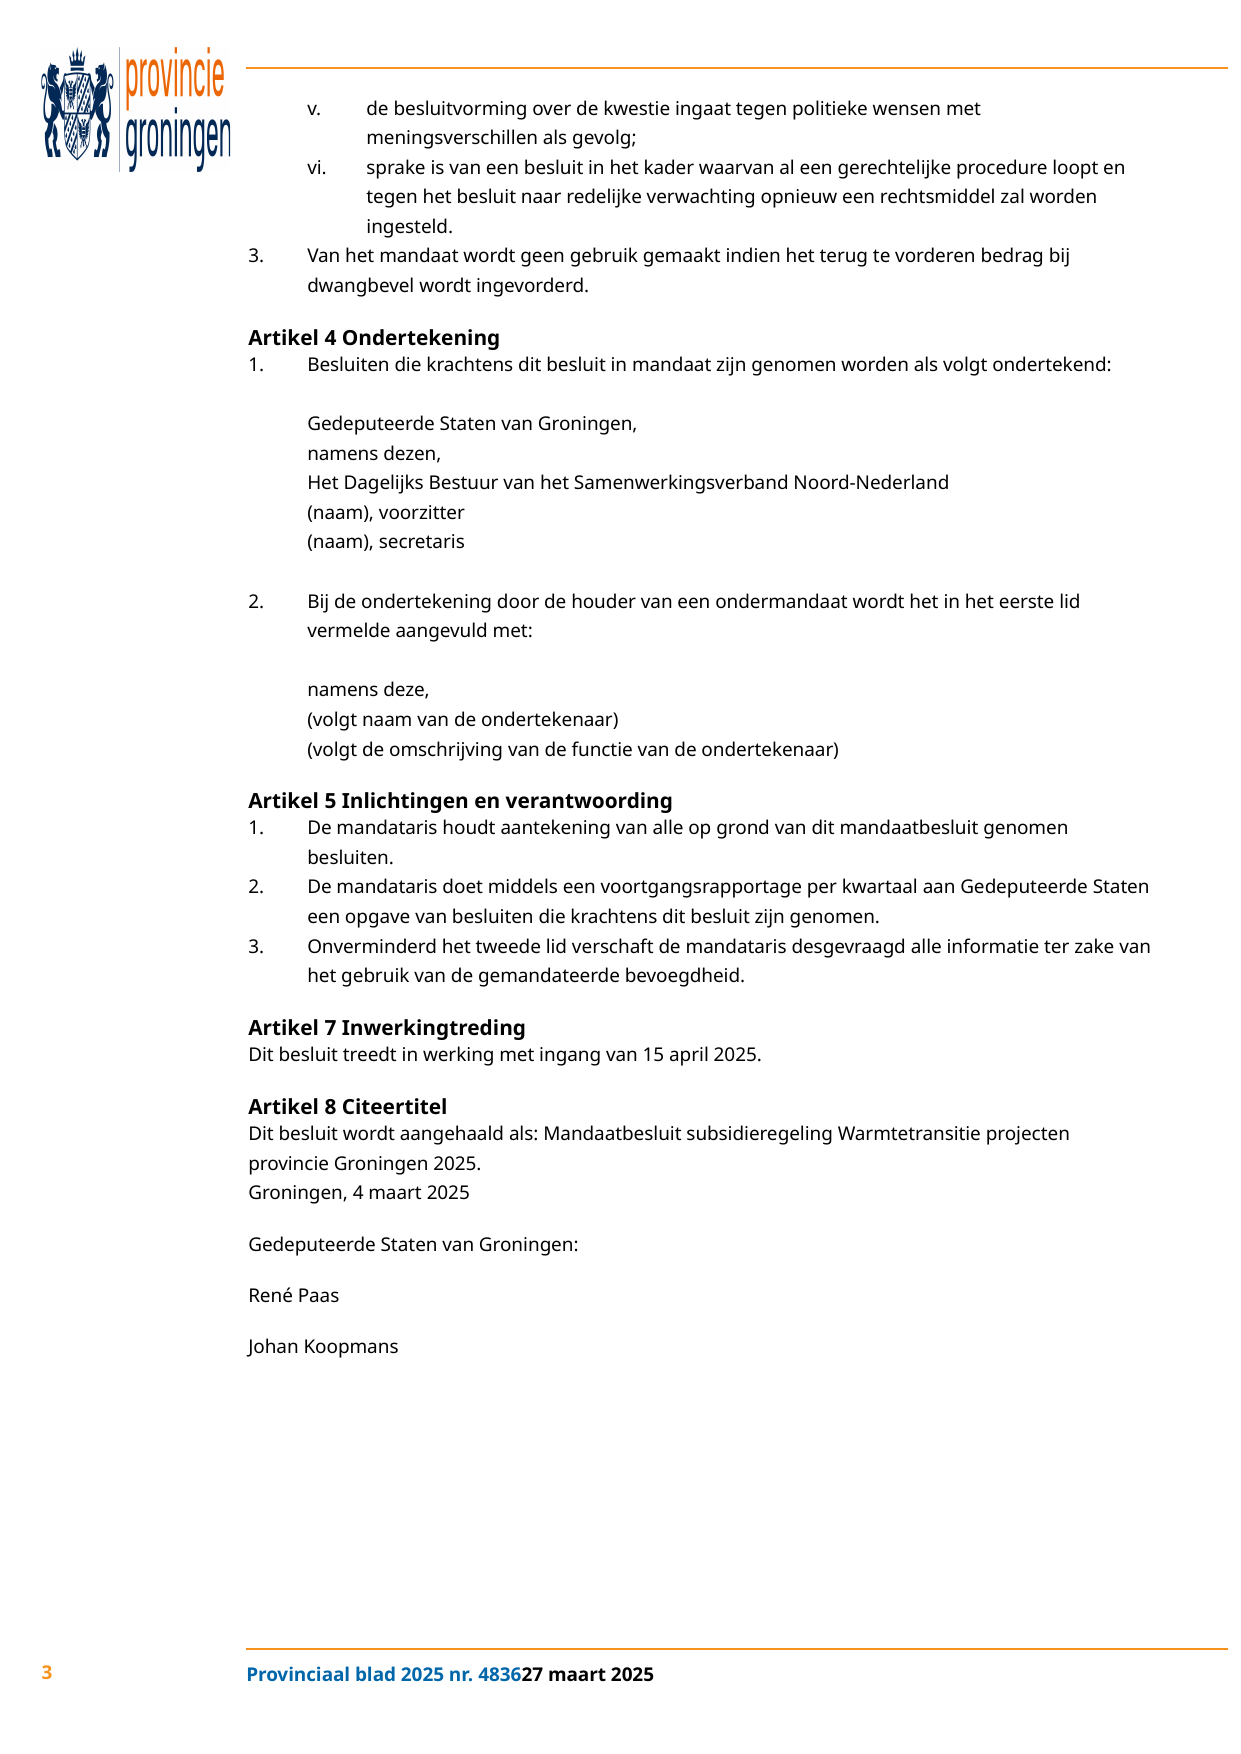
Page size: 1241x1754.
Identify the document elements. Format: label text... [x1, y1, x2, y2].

text Gedeputeerde Staten van Groningen: [248, 1231, 1152, 1257]
list Het Dagelijks Bestuur van het Samenwerkingsverband Noord-Nederland [248, 469, 1152, 495]
picture [41, 47, 231, 172]
text Artikel 4 Ondertekening [248, 323, 1152, 351]
text Dit besluit wordt aangehaald als: Mandaatbesluit subsidieregeling Warmtetransitie projecten provincie Groningen 2025. [248, 1120, 1152, 1176]
text Artikel 8 Citeertitel [248, 1092, 1152, 1120]
list (naam), secretaris [248, 529, 1152, 554]
list Besluiten die krachtens dit besluit in mandaat zijn genomen worden als volgt ondertekend: [248, 351, 1152, 377]
list De mandataris doet middels een voortgangsrapportage per kwartaal aan Gedeputeerde Staten een opgave van besluiten die krachtens dit besluit zijn genomen. [248, 874, 1152, 929]
list Bij de ondertekening door de houder van een ondermandaat wordt het in het eerste lid vermelde aangevuld met: [248, 588, 1152, 643]
list de besluitvorming over de kwestie ingaat tegen politieke wensen met meningsverschillen als gevolg; [307, 95, 1152, 150]
text René Paas [248, 1282, 1152, 1308]
list namens deze, [248, 677, 1152, 702]
text Johan Koopmans [248, 1334, 1152, 1359]
list (naam), voorzitter [248, 499, 1152, 525]
text Dit besluit treedt in werking met ingang van 15 april 2025. [248, 1041, 1152, 1067]
list Gedeputeerde Staten van Groningen, [248, 410, 1152, 436]
list (volgt de omschrijving van de functie van de ondertekenaar) [248, 736, 1152, 761]
list Onverminderd het tweede lid verschaft de mandataris desgevraagd alle informatie ter zake van het gebruik van de gemandateerde bevoegdheid. [248, 933, 1152, 988]
list namens dezen, [248, 440, 1152, 466]
list (volgt naam van de ondertekenaar) [248, 706, 1152, 732]
list sprake is van een besluit in het kader waarvan al een gerechtelijke procedure loopt en tegen het besluit naar redelijke verwachting opnieuw een rechtsmiddel zal worden ingesteld. [307, 154, 1152, 239]
text Artikel 7 Inwerkingtreding [248, 1013, 1152, 1041]
list De mandataris houdt aantekening van alle op grond van dit mandaatbesluit genomen besluiten. [248, 814, 1152, 870]
list Van het mandaat wordt geen gebruik gemaakt indien het terug te vorderen bedrag bij dwangbevel wordt ingevorderd. [248, 243, 1152, 298]
text Groningen, 4 maart 2025 [248, 1179, 1152, 1205]
text Artikel 5 Inlichtingen en verantwoording [248, 786, 1152, 814]
